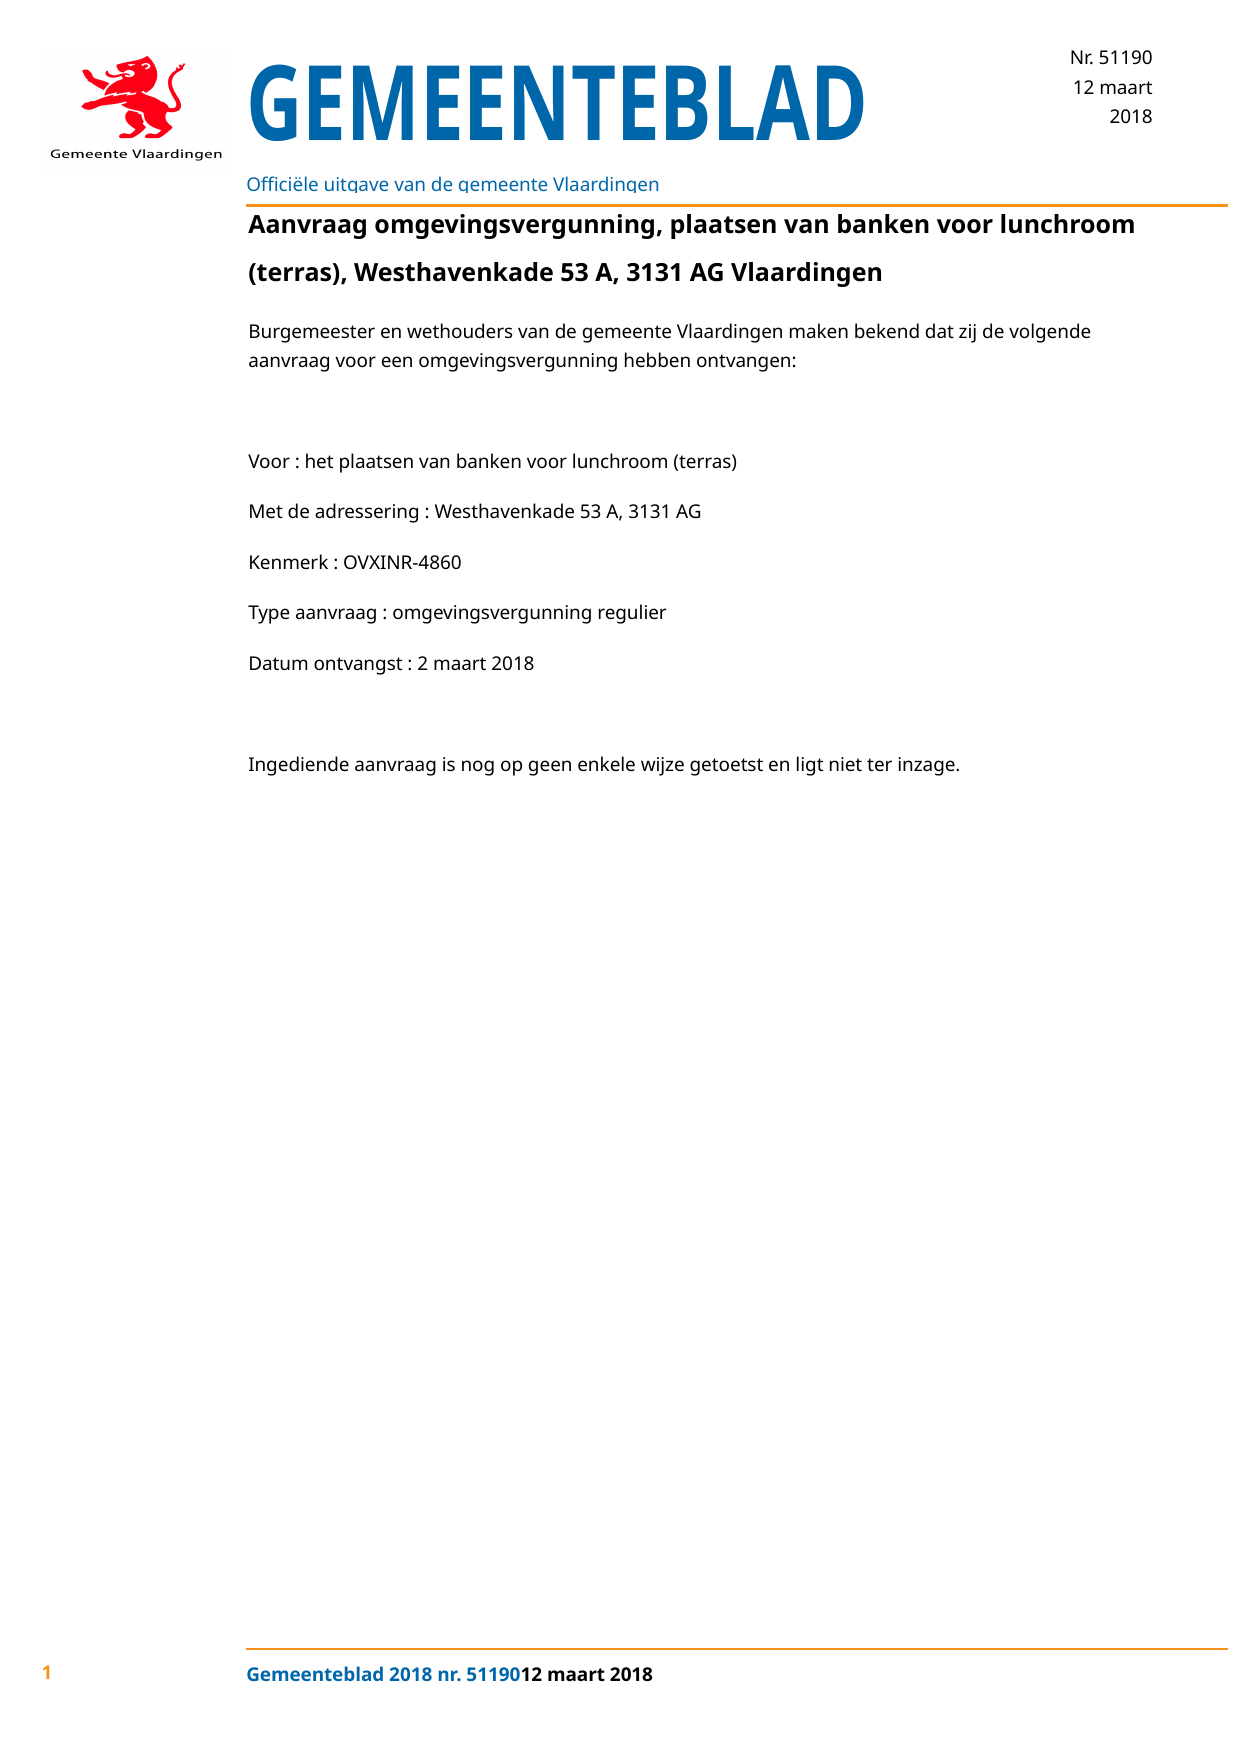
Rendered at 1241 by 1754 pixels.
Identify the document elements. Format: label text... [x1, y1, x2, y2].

text Burgemeester en wethouders van de gemeente Vlaardingen maken bekend dat zij de volgende aanvraag voor een omgevingsvergunning hebben ontvangen: [248, 318, 1152, 373]
picture [41, 47, 231, 172]
text Kenmerk : OVXINR-4860 [248, 549, 1152, 575]
text Type aanvraag : omgevingsvergunning regulier [248, 599, 1152, 625]
text Aanvraag omgevingsvergunning, plaatsen van banken voor lunchroom (terras), Westhavenkade 53 A, 3131 AG Vlaardingen [248, 207, 1152, 288]
text Voor : het plaatsen van banken voor lunchroom (terras) [248, 448, 1152, 474]
text Datum ontvangst : 2 maart 2018 [248, 650, 1152, 676]
text Ingediende aanvraag is nog op geen enkele wijze getoetst en ligt niet ter inzage. [248, 751, 1152, 777]
text Met de adressering : Westhavenkade 53 A, 3131 AG [248, 499, 1152, 524]
